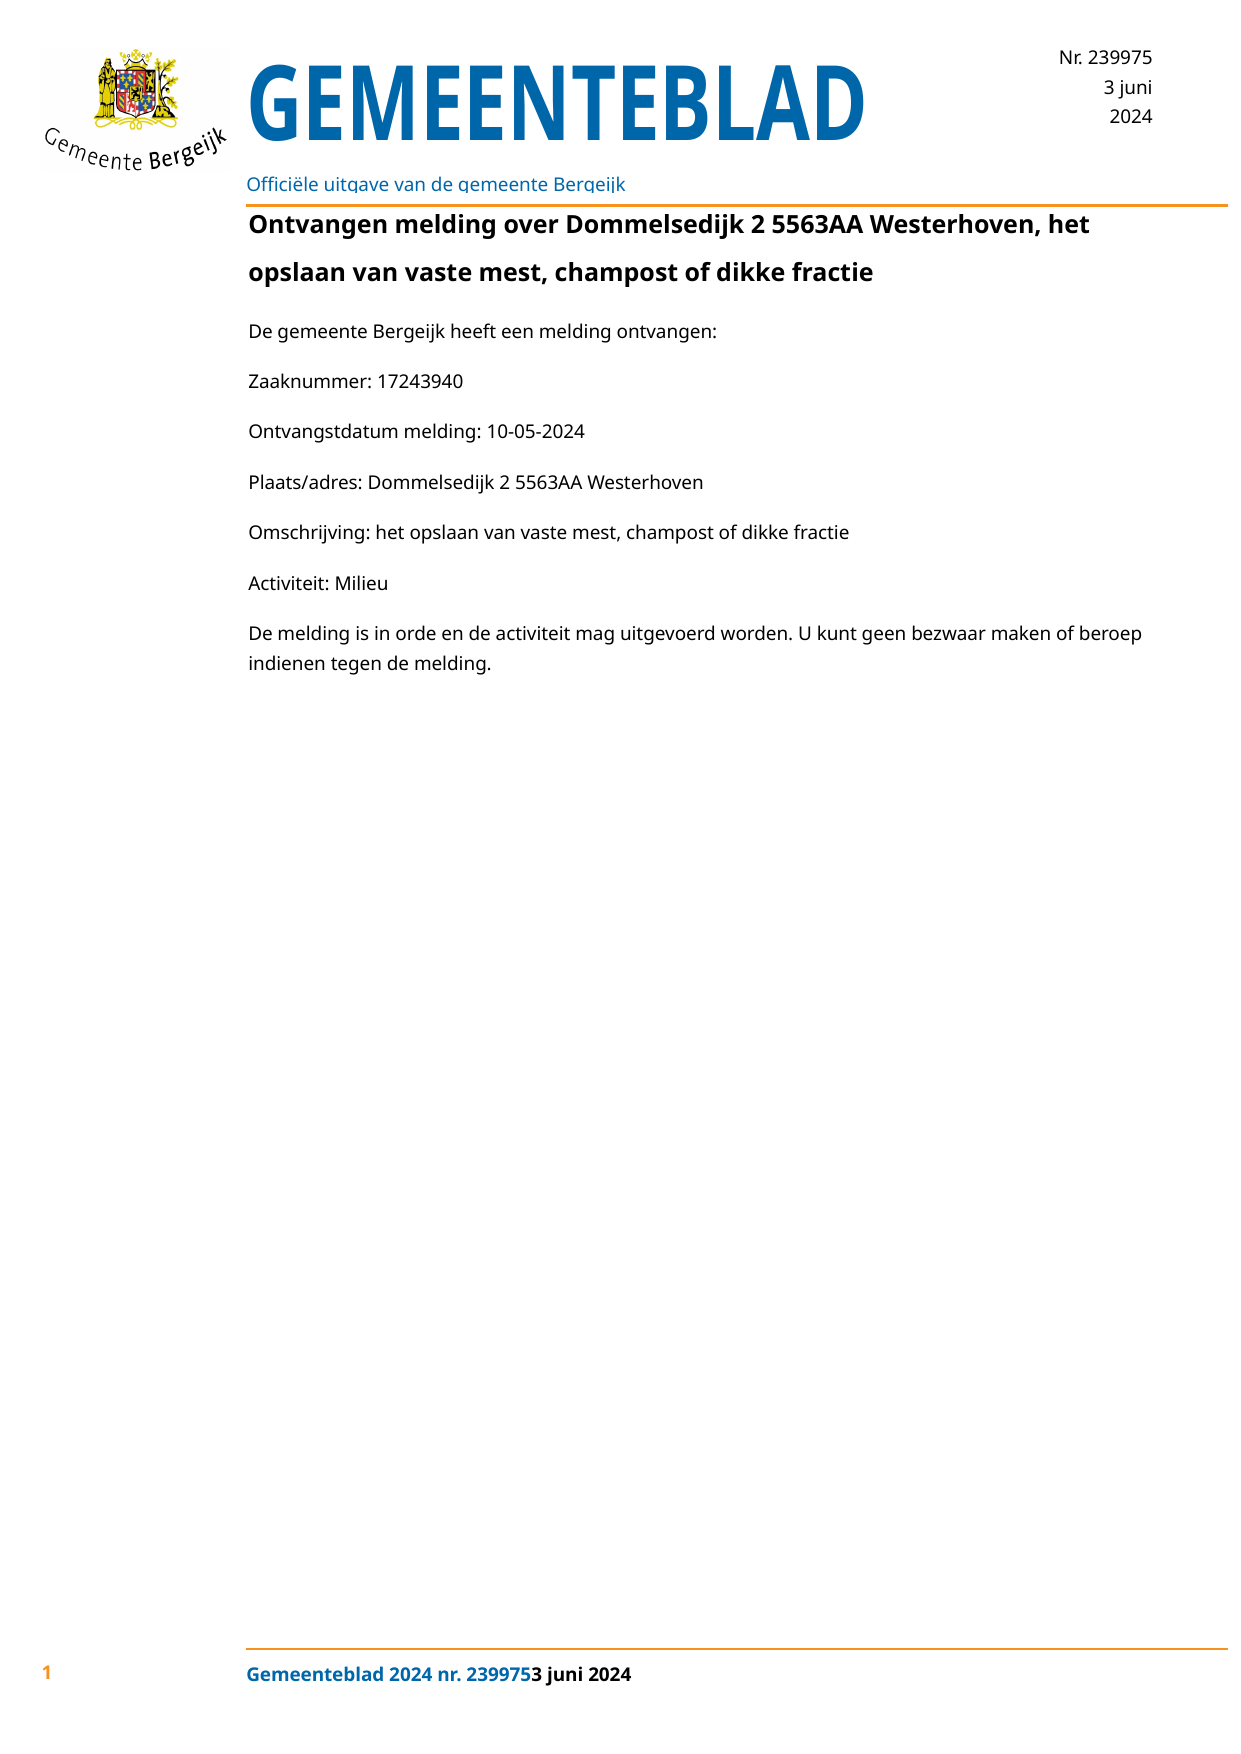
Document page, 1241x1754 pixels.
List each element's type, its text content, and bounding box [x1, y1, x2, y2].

picture [41, 47, 231, 172]
text Plaats/adres: Dommelsedijk 2 5563AA Westerhoven [248, 469, 1152, 495]
text Ontvangstdatum melding: 10-05-2024 [248, 419, 1152, 444]
text Activiteit: Milieu [248, 570, 1152, 596]
text Zaaknummer: 17243940 [248, 368, 1152, 394]
text Ontvangen melding over Dommelsedijk 2 5563AA Westerhoven, het opslaan van vaste mest, champost of dikke fractie [248, 207, 1152, 288]
text De melding is in orde en de activiteit mag uitgevoerd worden. U kunt geen bezwaar maken of beroep indienen tegen de melding. [248, 620, 1152, 676]
text Omschrijving: het opslaan van vaste mest, champost of dikke fractie [248, 519, 1152, 545]
text De gemeente Bergeijk heeft een melding ontvangen: [248, 318, 1152, 344]
